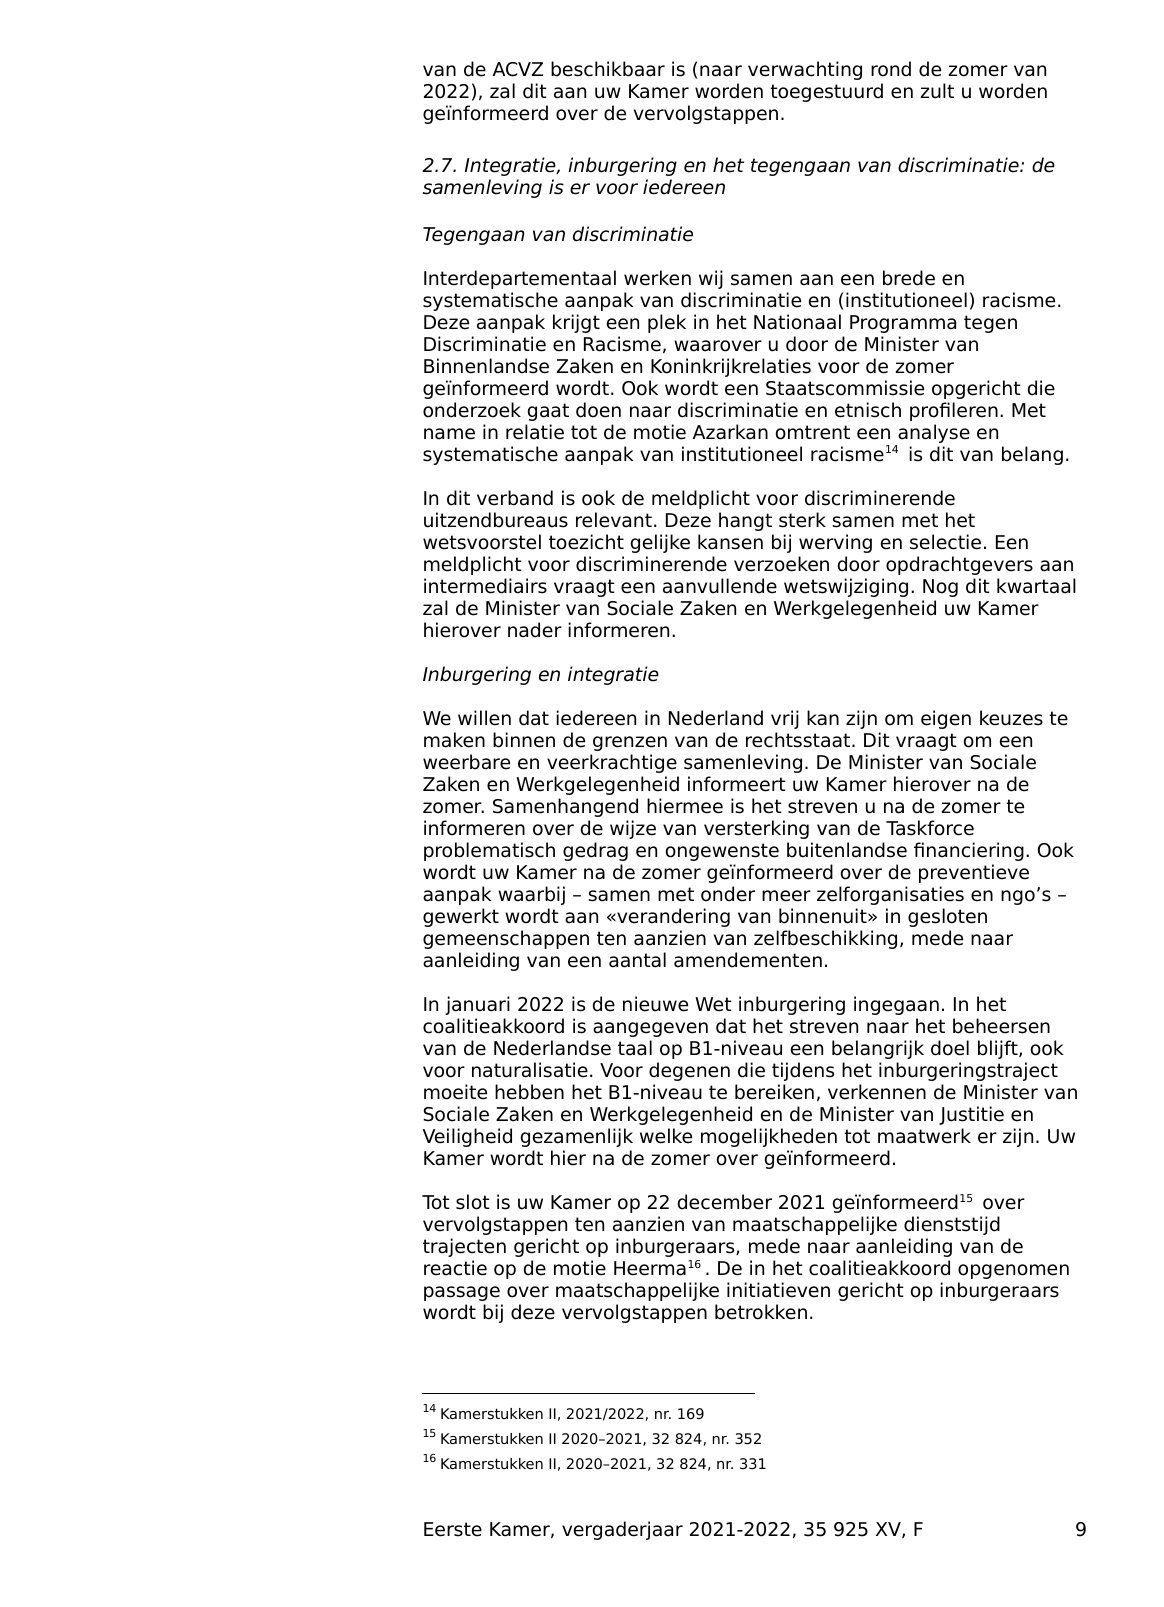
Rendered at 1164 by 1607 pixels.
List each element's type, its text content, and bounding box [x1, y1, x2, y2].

text We willen dat iedereen in Nederland vrij kan zijn om eigen keuzes te maken binnen de grenzen van de rechtsstaat. Dit vraagt om een weerbare en veerkrachtige samenleving. De Minister van Sociale Zaken en Werkgelegenheid informeert uw Kamer hierover na de zomer. Samenhangend hiermee is het streven u na de zomer te informeren over de wijze van versterking van de Taskforce problematisch gedrag en ongewenste buitenlandse financiering. Ook wordt uw Kamer na de zomer geïnformeerd over de preventieve aanpak waarbij – samen met onder meer zelforganisaties en ngo’s – gewerkt wordt aan «verandering van binnenuit» in gesloten gemeenschappen ten aanzien van zelfbeschikking, mede naar aanleiding van een aantal amendementen. [422, 708, 1087, 972]
text Tot slot is uw Kamer op 22 december 2021 geïnformeerd over vervolgstappen ten aanzien van maatschappelijke dienststijd trajecten gericht op inburgeraars, mede naar aanleiding van de reactie op de motie Heerma. De in het coalitieakkoord opgenomen passage over maatschappelijke initiatieven gericht op inburgeraars wordt bij deze vervolgstappen betrokken. [422, 1192, 1087, 1324]
text Kamerstukken II 2020–2021, 32 824, nr. 352 [422, 1427, 1087, 1449]
text In dit verband is ook de meldplicht voor discriminerende uitzendbureaus relevant. Deze hangt sterk samen met het wetsvoorstel toezicht gelijke kansen bij werving en selectie. Een meldplicht voor discriminerende verzoeken door opdrachtgevers aan intermediairs vraagt een aanvullende wetswijziging. Nog dit kwartaal zal de Minister van Sociale Zaken en Werkgelegenheid uw Kamer hierover nader informeren. [422, 488, 1087, 642]
subtitle Inburgering en integratie [422, 664, 1087, 686]
subtitle Tegengaan van discriminatie [422, 224, 1087, 246]
text Kamerstukken II, 2021/2022, nr. 169 [422, 1402, 1087, 1424]
subtitle 2.7. Integratie, inburgering en het tegengaan van discriminatie: de samenleving is er voor iedereen [422, 155, 1087, 199]
text In januari 2022 is de nieuwe Wet inburgering ingegaan. In het coalitieakkoord is aangegeven dat het streven naar het beheersen van de Nederlandse taal op B1-niveau een belangrijk doel blijft, ook voor naturalisatie. Voor degenen die tijdens het inburgeringstraject moeite hebben het B1-niveau te bereiken, verkennen de Minister van Sociale Zaken en Werkgelegenheid en de Minister van Justitie en Veiligheid gezamenlijk welke mogelijkheden tot maatwerk er zijn. Uw Kamer wordt hier na de zomer over geïnformeerd. [422, 994, 1087, 1170]
text van de ACVZ beschikbaar is (naar verwachting rond de zomer van 2022), zal dit aan uw Kamer worden toegestuurd en zult u worden geïnformeerd over de vervolgstappen. [422, 59, 1087, 125]
text Interdepartementaal werken wij samen aan een brede en systematische aanpak van discriminatie en (institutioneel) racisme. Deze aanpak krijgt een plek in het Nationaal Programma tegen Discriminatie en Racisme, waarover u door de Minister van Binnenlandse Zaken en Koninkrijkrelaties voor de zomer geïnformeerd wordt. Ook wordt een Staatscommissie opgericht die onderzoek gaat doen naar discriminatie en etnisch profileren. Met name in relatie tot de motie Azarkan omtrent een analyse en systematische aanpak van institutioneel racisme is dit van belang. [422, 268, 1087, 466]
text Kamerstukken II, 2020–2021, 32 824, nr. 331 [422, 1452, 1087, 1474]
